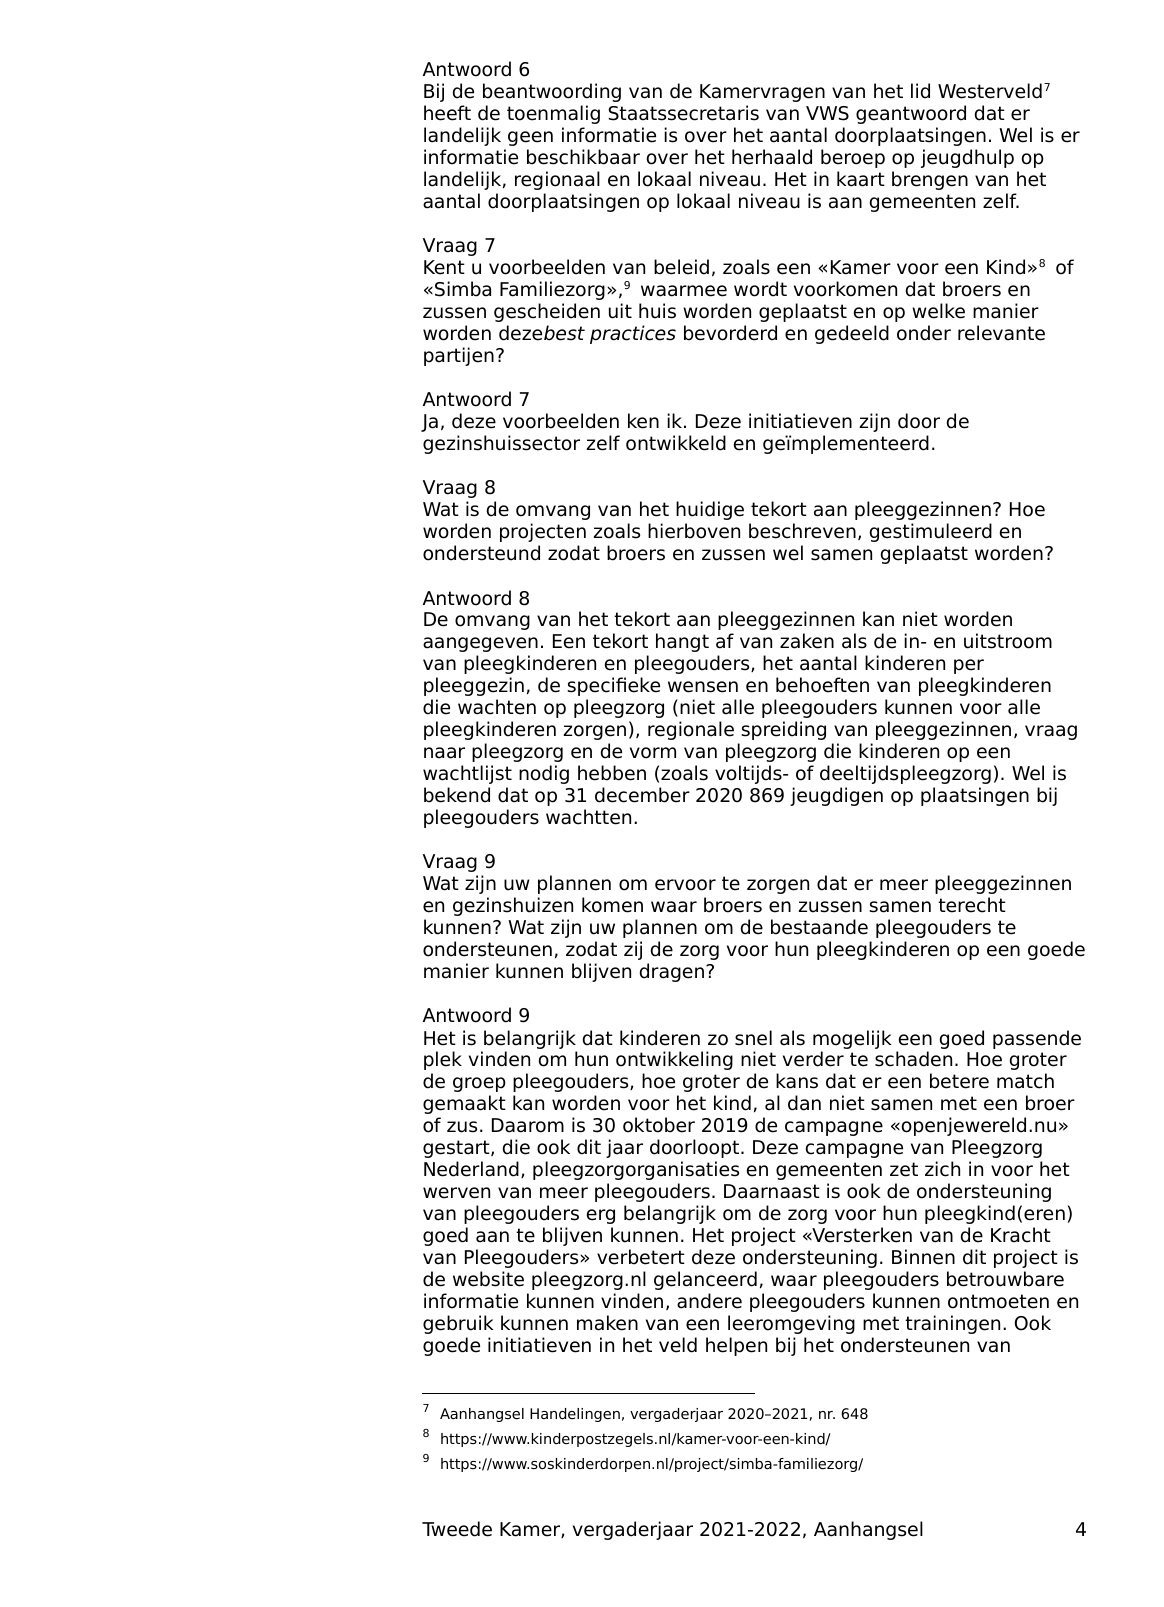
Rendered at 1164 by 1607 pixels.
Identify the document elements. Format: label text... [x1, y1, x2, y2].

text Vraag 7 [422, 235, 1087, 257]
text Wat is de omvang van het huidige tekort aan pleeggezinnen? Hoe worden projecten zoals hierboven beschreven, gestimuleerd en ondersteund zodat broers en zussen wel samen geplaatst worden? [422, 499, 1087, 565]
text Kent u voorbeelden van beleid, zoals een «Kamer voor een Kind» of «Simba Familiezorg», waarmee wordt voorkomen dat broers en zussen gescheiden uit huis worden geplaatst en op welke manier worden dezebest practices bevorderd en gedeeld onder relevante partijen? [422, 257, 1087, 367]
text Wat zijn uw plannen om ervoor te zorgen dat er meer pleeggezinnen en gezinshuizen komen waar broers en zussen samen terecht kunnen? Wat zijn uw plannen om de bestaande pleegouders te ondersteunen, zodat zij de zorg voor hun pleegkinderen op een goede manier kunnen blijven dragen? [422, 873, 1087, 983]
text Antwoord 7 [422, 389, 1087, 411]
text Vraag 8 [422, 477, 1087, 499]
text Antwoord 8 [422, 587, 1087, 609]
text De omvang van het tekort aan pleeggezinnen kan niet worden aangegeven. Een tekort hangt af van zaken als de in- en uitstroom van pleegkinderen en pleegouders, het aantal kinderen per pleeggezin, de specifieke wensen en behoeften van pleegkinderen die wachten op pleegzorg (niet alle pleegouders kunnen voor alle pleegkinderen zorgen), regionale spreiding van pleeggezinnen, vraag naar pleegzorg en de vorm van pleegzorg die kinderen op een wachtlijst nodig hebben (zoals voltijds- of deeltijdspleegzorg). Wel is bekend dat op 31 december 2020 869 jeugdigen op plaatsingen bij pleegouders wachtten. [422, 609, 1087, 829]
text Aanhangsel Handelingen, vergaderjaar 2020–2021, nr. 648 [422, 1402, 1087, 1424]
text https://www.soskinderdorpen.nl/project/simba-familiezorg/ [422, 1452, 1087, 1474]
text https://www.kinderpostzegels.nl/kamer-voor-een-kind/ [422, 1427, 1087, 1449]
text Het is belangrijk dat kinderen zo snel als mogelijk een goed passende plek vinden om hun ontwikkeling niet verder te schaden. Hoe groter de groep pleegouders, hoe groter de kans dat er een betere match gemaakt kan worden voor het kind, al dan niet samen met een broer of zus. Daarom is 30 oktober 2019 de campagne «openjewereld.nu» gestart, die ook dit jaar doorloopt. Deze campagne van Pleegzorg Nederland, pleegzorgorganisaties en gemeenten zet zich in voor het werven van meer pleegouders. Daarnaast is ook de ondersteuning van pleegouders erg belangrijk om de zorg voor hun pleegkind(eren) goed aan te blijven kunnen. Het project «Versterken van de Kracht van Pleegouders» verbetert deze ondersteuning. Binnen dit project is de website pleegzorg.nl gelanceerd, waar pleegouders betrouwbare informatie kunnen vinden, andere pleegouders kunnen ontmoeten en gebruik kunnen maken van een leeromgeving met trainingen. Ook goede initiatieven in het veld helpen bij het ondersteunen van [422, 1027, 1087, 1357]
text Bij de beantwoording van de Kamervragen van het lid Westerveld heeft de toenmalig Staatssecretaris van VWS geantwoord dat er landelijk geen informatie is over het aantal doorplaatsingen. Wel is er informatie beschikbaar over het herhaald beroep op jeugdhulp op landelijk, regionaal en lokaal niveau. Het in kaart brengen van het aantal doorplaatsingen op lokaal niveau is aan gemeenten zelf. [422, 81, 1087, 213]
text Antwoord 9 [422, 1005, 1087, 1027]
text Ja, deze voorbeelden ken ik. Deze initiatieven zijn door de gezinshuissector zelf ontwikkeld en geïmplementeerd. [422, 411, 1087, 455]
text Antwoord 6 [422, 59, 1087, 81]
text Vraag 9 [422, 851, 1087, 873]
